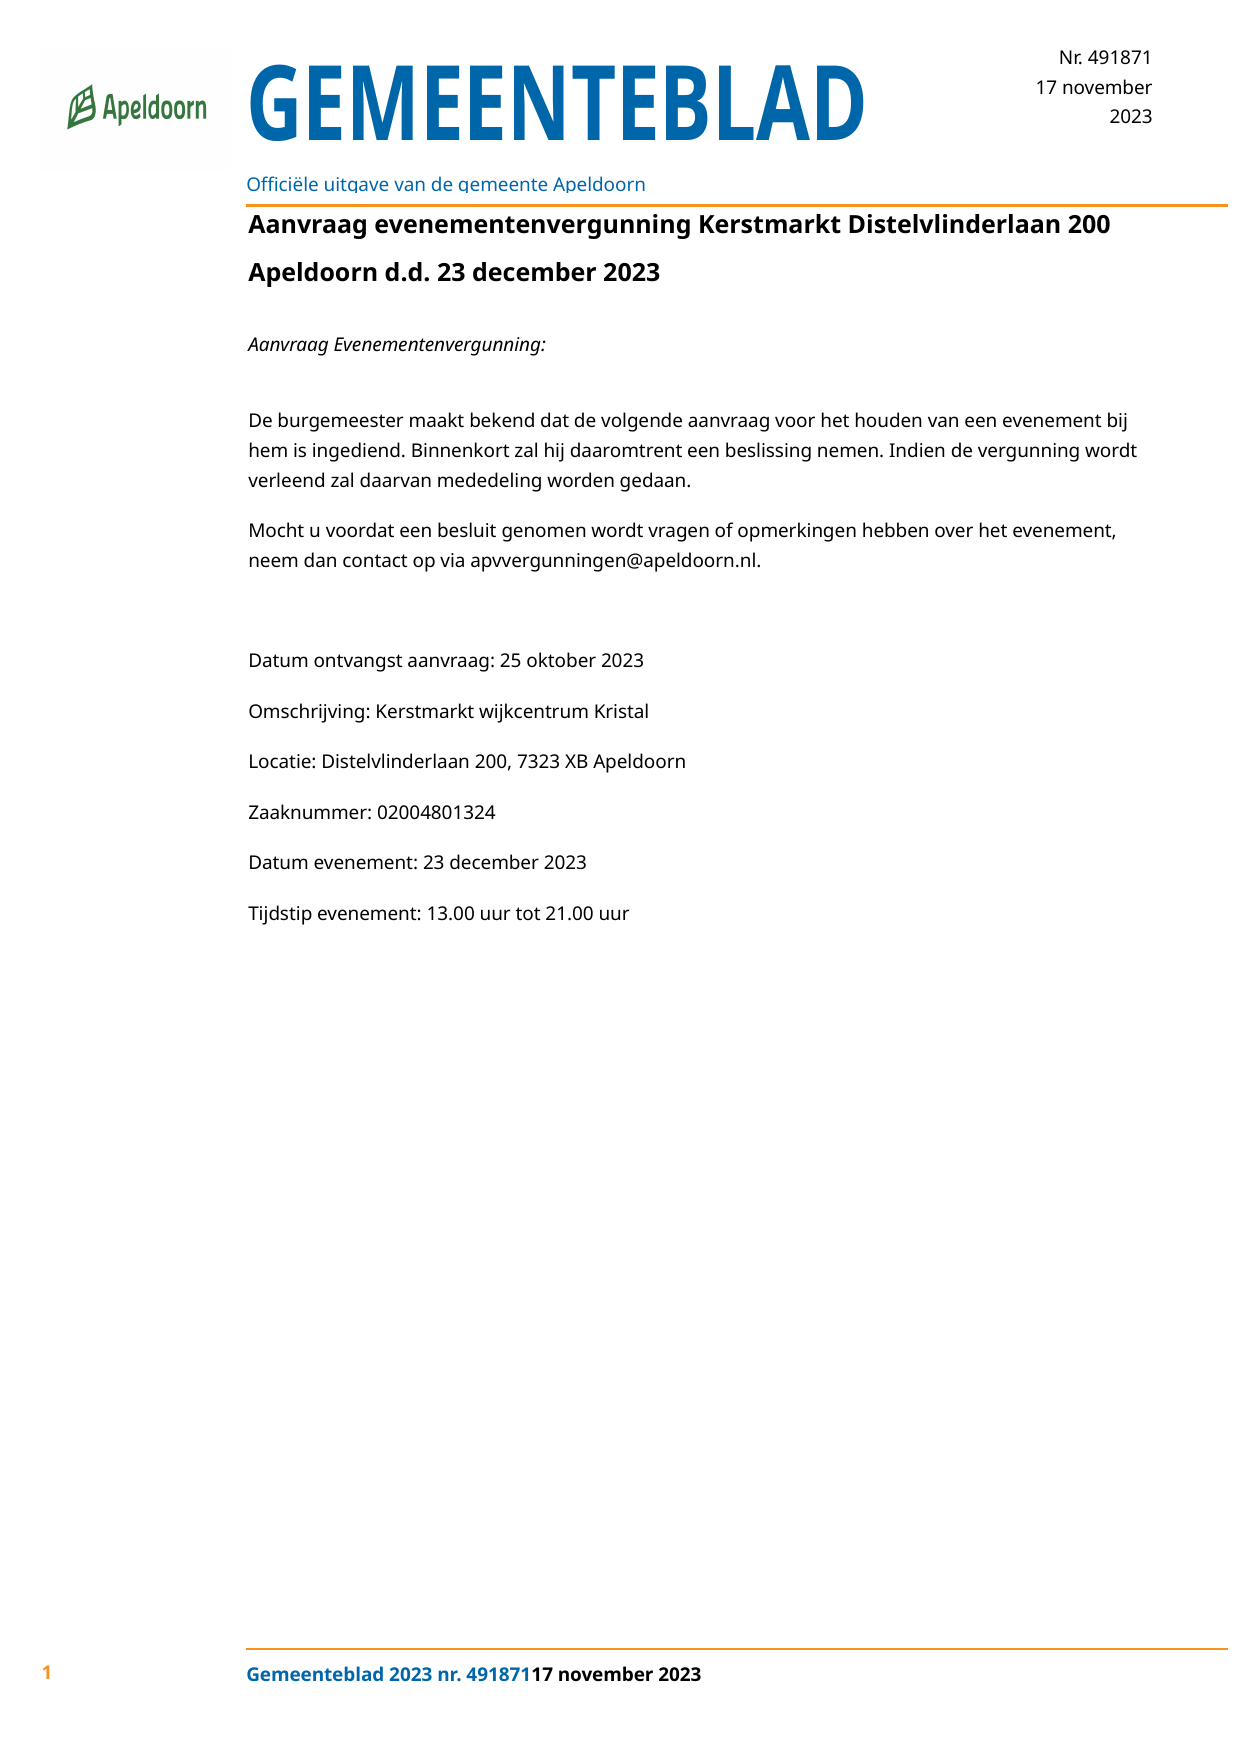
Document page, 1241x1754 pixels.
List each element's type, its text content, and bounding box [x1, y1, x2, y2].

picture [41, 47, 231, 172]
text Omschrijving: Kerstmarkt wijkcentrum Kristal [248, 698, 1152, 724]
text Locatie: Distelvlinderlaan 200, 7323 XB Apeldoorn [248, 748, 1152, 774]
text Mocht u voordat een besluit genomen wordt vragen of opmerkingen hebben over het evenement, neem dan contact op via apvvergunningen@apeldoorn.nl. [248, 517, 1152, 572]
text Zaaknummer: 02004801324 [248, 799, 1152, 824]
text Datum ontvangst aanvraag: 25 oktober 2023 [248, 648, 1152, 673]
text Aanvraag Evenementenvergunning: [248, 331, 1152, 357]
text Datum evenement: 23 december 2023 [248, 849, 1152, 875]
text Tijdstip evenement: 13.00 uur tot 21.00 uur [248, 900, 1152, 925]
text De burgemeester maakt bekend dat de volgende aanvraag voor het houden van een evenement bij hem is ingediend. Binnenkort zal hij daaromtrent een beslissing nemen. Indien de vergunning wordt verleend zal daarvan mededeling worden gedaan. [248, 408, 1152, 492]
text Aanvraag evenementenvergunning Kerstmarkt Distelvlinderlaan 200 Apeldoorn d.d. 23 december 2023 [248, 207, 1152, 288]
